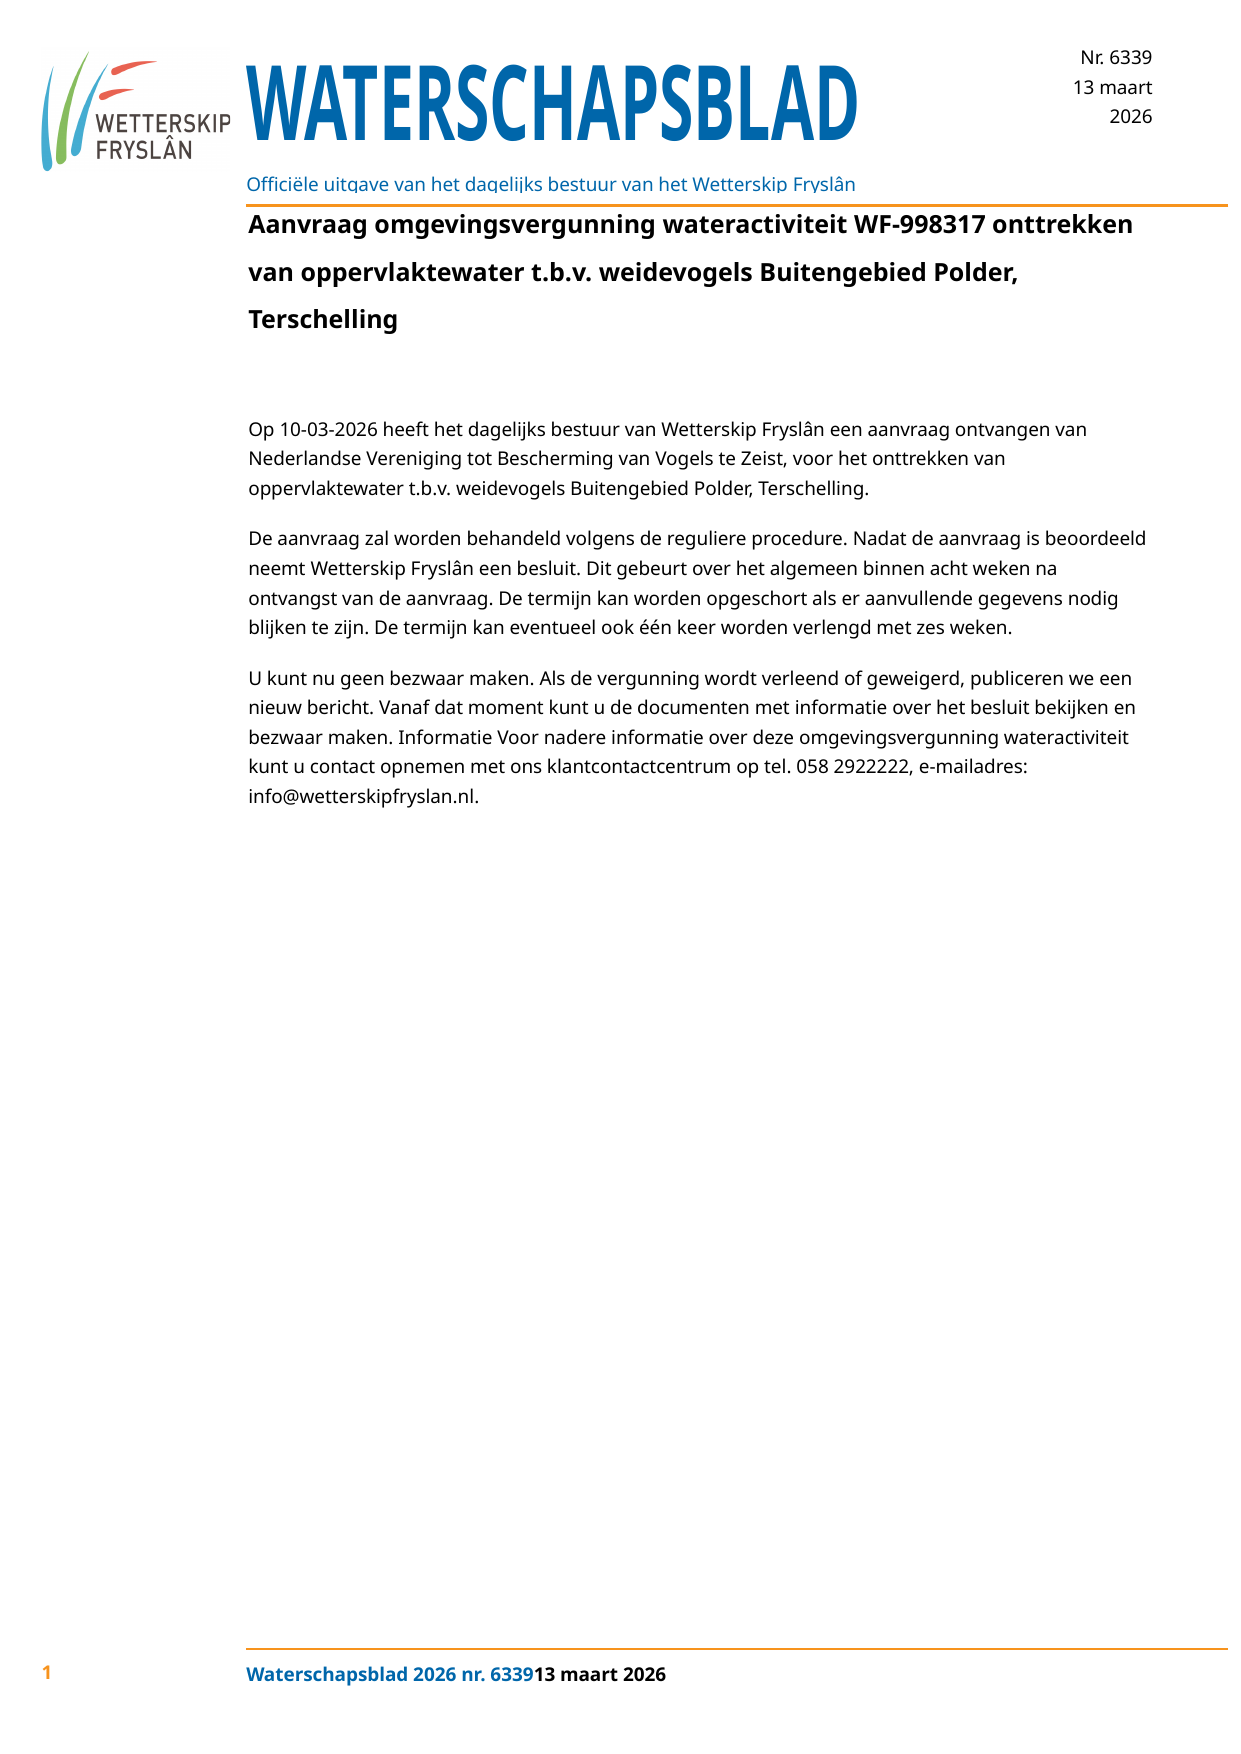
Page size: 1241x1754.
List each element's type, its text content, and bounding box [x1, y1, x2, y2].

text Aanvraag omgevingsvergunning wateractiviteit WF-998317 onttrekken van oppervlaktewater t.b.v. weidevogels Buitengebied Polder, Terschelling [248, 207, 1152, 336]
text De aanvraag zal worden behandeld volgens de reguliere procedure. Nadat de aanvraag is beoordeeld neemt Wetterskip Fryslân een besluit. Dit gebeurt over het algemeen binnen acht weken na ontvangst van de aanvraag. De termijn kan worden opgeschort als er aanvullende gegevens nodig blijken te zijn. De termijn kan eventueel ook één keer worden verlengd met zes weken. [248, 526, 1152, 640]
text Op 10-03-2026 heeft het dagelijks bestuur van Wetterskip Fryslân een aanvraag ontvangen van Nederlandse Vereniging tot Bescherming van Vogels te Zeist, voor het onttrekken van oppervlaktewater t.b.v. weidevogels Buitengebied Polder, Terschelling. [248, 416, 1152, 501]
picture [41, 47, 231, 172]
text U kunt nu geen bezwaar maken. Als de vergunning wordt verleend of geweigerd, publiceren we een nieuw bericht. Vanaf dat moment kunt u de documenten met informatie over het besluit bekijken en bezwaar maken. Informatie Voor nadere informatie over deze omgevingsvergunning wateractiviteit kunt u contact opnemen met ons klantcontactcentrum op tel. 058 2922222, e-mailadres: info@wetterskipfryslan.nl. [248, 665, 1152, 809]
